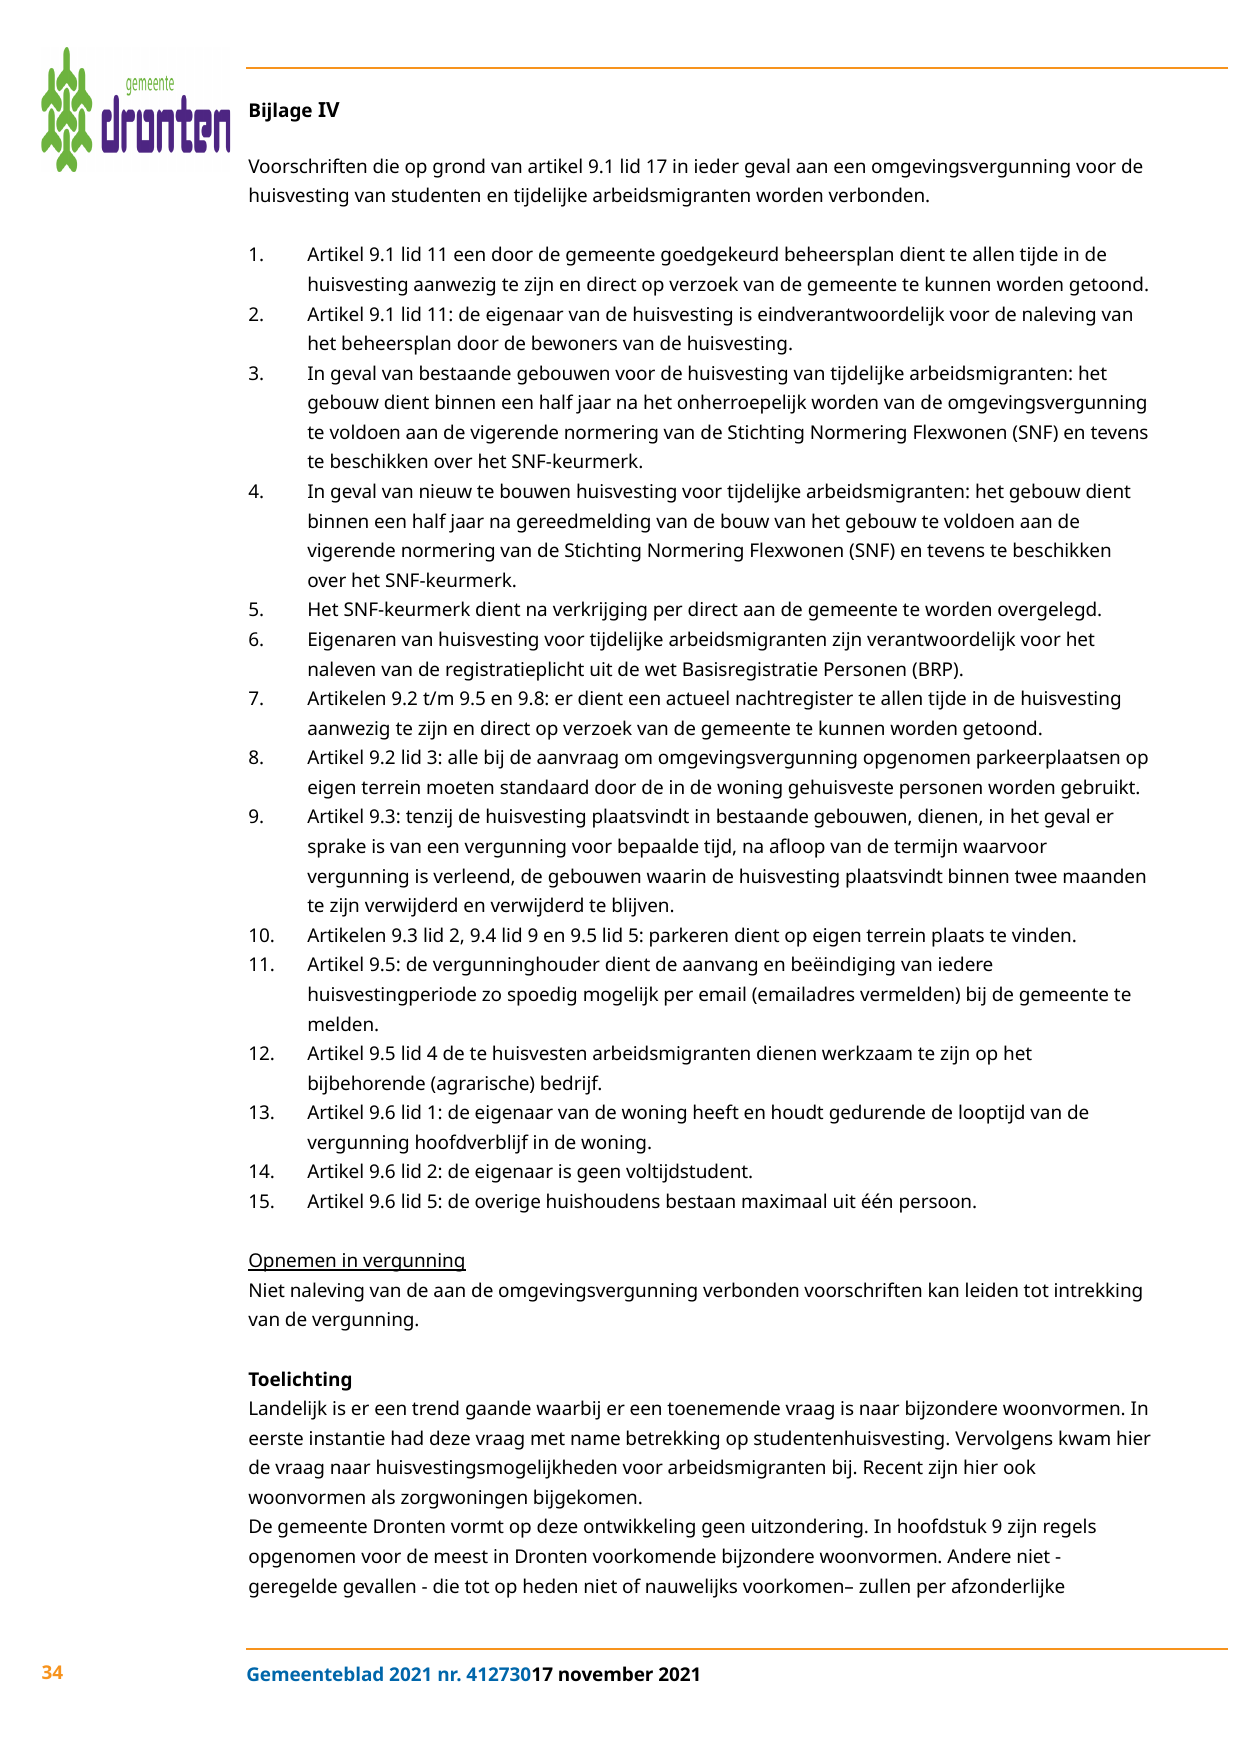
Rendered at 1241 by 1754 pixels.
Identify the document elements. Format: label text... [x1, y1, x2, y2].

list Artikel 9.6 lid 2: de eigenaar is geen voltijdstudent. [248, 1159, 1152, 1184]
text Landelijk is er een trend gaande waarbij er een toenemende vraag is naar bijzondere woonvormen. In eerste instantie had deze vraag met name betrekking op studentenhuisvesting. Vervolgens kwam hier de vraag naar huisvestingsmogelijkheden voor arbeidsmigranten bij. Recent zijn hier ook woonvormen als zorgwoningen bijgekomen. [248, 1395, 1152, 1510]
list Artikel 9.5: de vergunninghouder dient de aanvang en beëindiging van iedere huisvestingperiode zo spoedig mogelijk per email (emailadres vermelden) bij de gemeente te melden. [248, 952, 1152, 1037]
text Toelichting [248, 1366, 1152, 1392]
list Artikel 9.3: tenzij de huisvesting plaatsvindt in bestaande gebouwen, dienen, in het geval er sprake is van een vergunning voor bepaalde tijd, na afloop van de termijn waarvoor vergunning is verleend, de gebouwen waarin de huisvesting plaatsvindt binnen twee maanden te zijn verwijderd en verwijderd te blijven. [248, 804, 1152, 918]
list Artikel 9.1 lid 11: de eigenaar van de huisvesting is eindverantwoordelijk voor de naleving van het beheersplan door de bewoners van de huisvesting. [248, 301, 1152, 356]
list In geval van bestaande gebouwen voor de huisvesting van tijdelijke arbeidsmigranten: het gebouw dient binnen een half jaar na het onherroepelijk worden van de omgevingsvergunning te voldoen aan de vigerende normering van de Stichting Normering Flexwonen (SNF) en tevens te beschikken over het SNF-keurmerk. [248, 360, 1152, 474]
list Artikelen 9.3 lid 2, 9.4 lid 9 en 9.5 lid 5: parkeren dient op eigen terrein plaats te vinden. [248, 922, 1152, 948]
list Artikelen 9.2 t/m 9.5 en 9.8: er dient een actueel nachtregister te allen tijde in de huisvesting aanwezig te zijn en direct op verzoek van de gemeente te kunnen worden getoond. [248, 685, 1152, 741]
list Het SNF-keurmerk dient na verkrijging per direct aan de gemeente te worden overgelegd. [248, 597, 1152, 622]
list Artikel 9.6 lid 5: de overige huishoudens bestaan maximaal uit één persoon. [248, 1188, 1152, 1214]
list Artikel 9.1 lid 11 een door de gemeente goedgekeurd beheersplan dient te allen tijde in de huisvesting aanwezig te zijn en direct op verzoek van de gemeente te kunnen worden getoond. [248, 242, 1152, 297]
text Opnemen in vergunning [248, 1247, 1152, 1273]
picture [41, 47, 231, 172]
list In geval van nieuw te bouwen huisvesting voor tijdelijke arbeidsmigranten: het gebouw dient binnen een half jaar na gereedmelding van de bouw van het gebouw te voldoen aan de vigerende normering van de Stichting Normering Flexwonen (SNF) en tevens te beschikken over het SNF-keurmerk. [248, 478, 1152, 593]
text Voorschriften die op grond van artikel 9.1 lid 17 in ieder geval aan een omgevingsvergunning voor de huisvesting van studenten en tijdelijke arbeidsmigranten worden verbonden. [248, 153, 1152, 208]
list Artikel 9.6 lid 1: de eigenaar van de woning heeft en houdt gedurende de looptijd van de vergunning hoofdverblijf in de woning. [248, 1099, 1152, 1155]
text De gemeente Dronten vormt op deze ontwikkeling geen uitzondering. In hoofdstuk 9 zijn regels opgenomen voor de meest in Dronten voorkomende bijzondere woonvormen. Andere niet - geregelde gevallen - die tot op heden niet of nauwelijks voorkomen– zullen per afzonderlijke [248, 1514, 1152, 1599]
list Artikel 9.5 lid 4 de te huisvesten arbeidsmigranten dienen werkzaam te zijn op het bijbehorende (agrarische) bedrijf. [248, 1040, 1152, 1096]
list Eigenaren van huisvesting voor tijdelijke arbeidsmigranten zijn verantwoordelijk voor het naleven van de registratieplicht uit de wet Basisregistratie Personen (BRP). [248, 626, 1152, 682]
text Niet naleving van de aan de omgevingsvergunning verbonden voorschriften kan leiden tot intrekking van de vergunning. [248, 1277, 1152, 1332]
list Artikel 9.2 lid 3: alle bij de aanvraag om omgevingsvergunning opgenomen parkeerplaatsen op eigen terrein moeten standaard door de in de woning gehuisveste personen worden gebruikt. [248, 744, 1152, 800]
text Bijlage IV [248, 95, 1152, 123]
